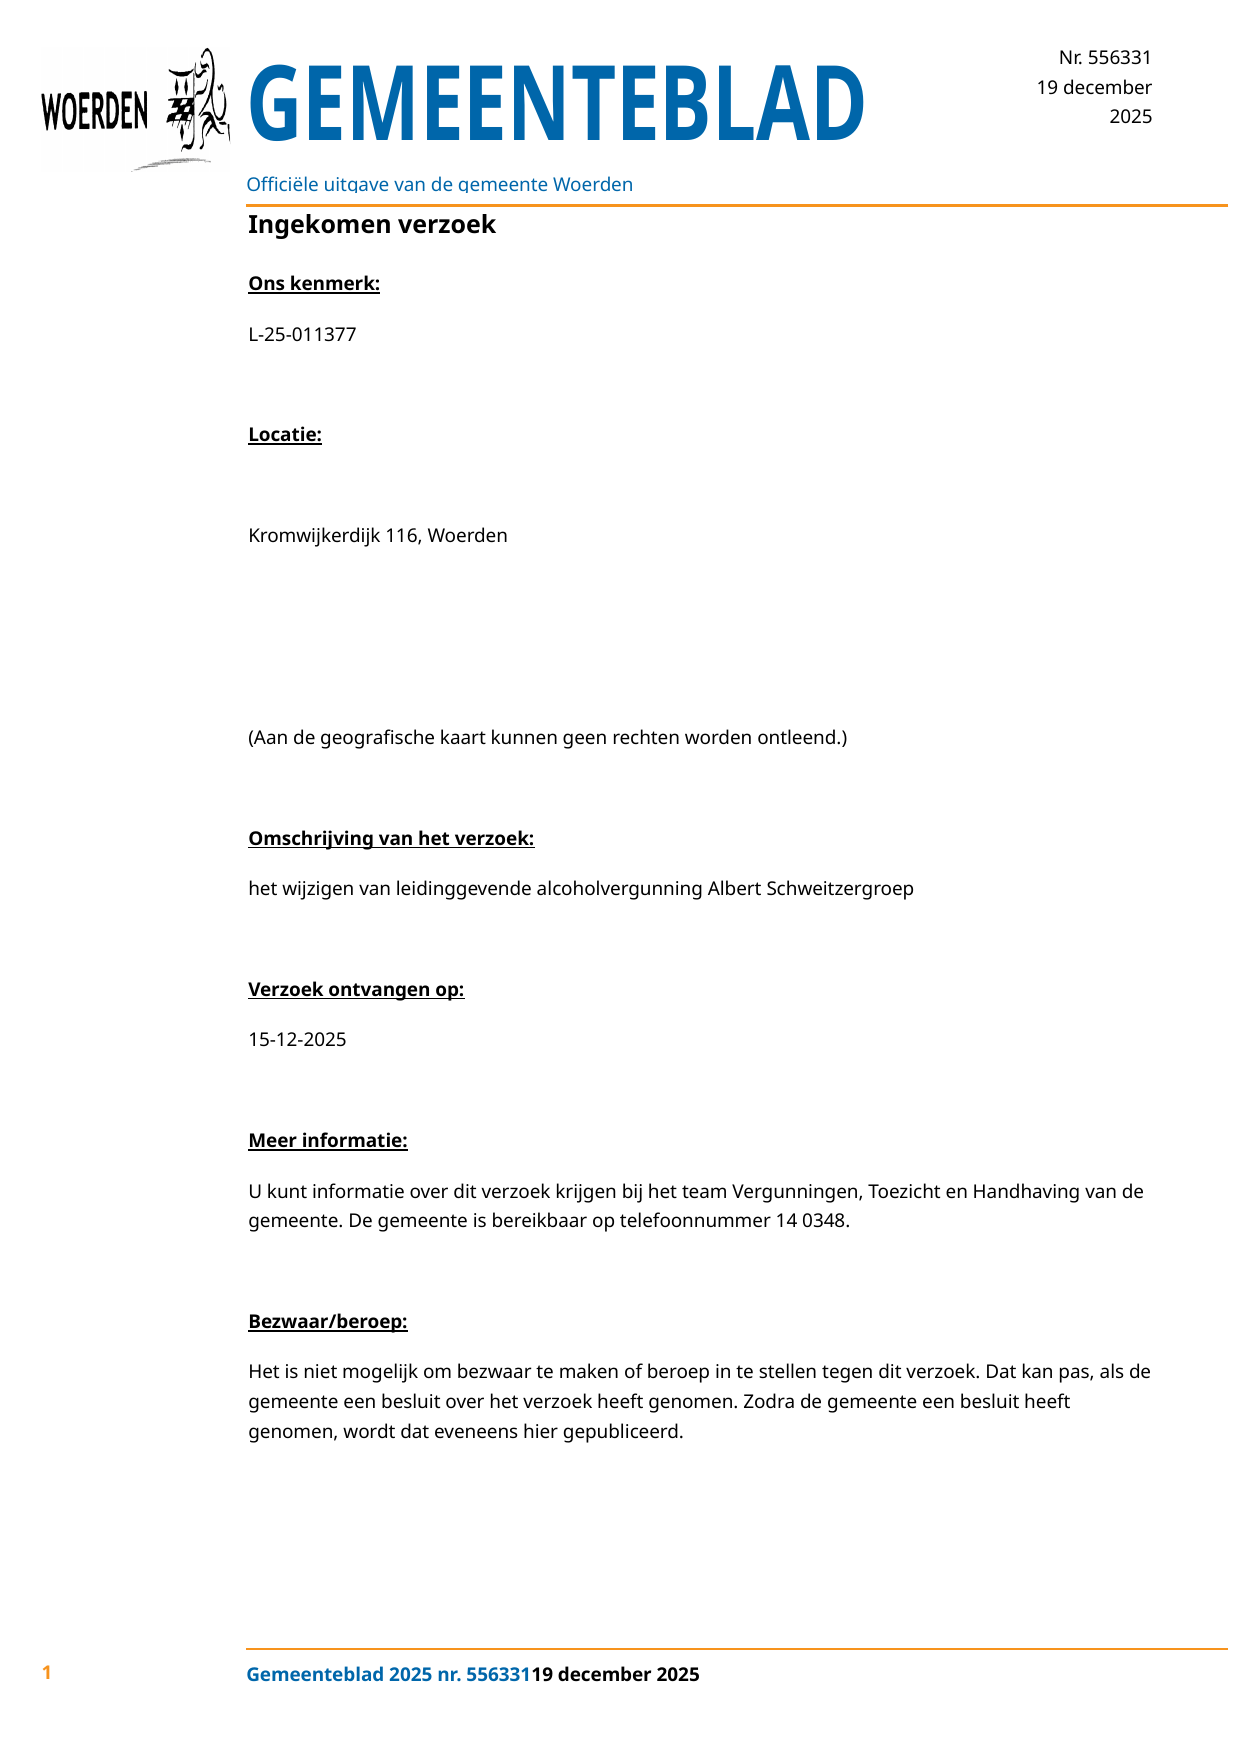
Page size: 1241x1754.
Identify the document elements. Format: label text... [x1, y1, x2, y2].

text U kunt informatie over dit verzoek krijgen bij het team Vergunningen, Toezicht en Handhaving van de gemeente. De gemeente is bereikbaar op telefoonnummer 14 0348. [248, 1178, 1152, 1233]
text het wijzigen van leidinggevende alcoholvergunning Albert Schweitzergroep [248, 875, 1152, 901]
text Ons kenmerk: [248, 270, 1152, 296]
text Meer informatie: [248, 1127, 1152, 1153]
text Locatie: [248, 422, 1152, 447]
text Ingekomen verzoek [248, 207, 1152, 241]
text Verzoek ontvangen op: [248, 976, 1152, 1002]
text Het is niet mogelijk om bezwaar te maken of beroep in te stellen tegen dit verzoek. Dat kan pas, als de gemeente een besluit over het verzoek heeft genomen. Zodra de gemeente een besluit heeft genomen, wordt dat eveneens hier gepubliceerd. [248, 1359, 1152, 1443]
text Kromwijkerdijk 116, Woerden [248, 522, 1152, 548]
text 15-12-2025 [248, 1027, 1152, 1052]
picture [41, 47, 231, 172]
text (Aan de geografische kaart kunnen geen rechten worden ontleend.) [248, 724, 1152, 750]
text Bezwaar/beroep: [248, 1308, 1152, 1334]
text Omschrijving van het verzoek: [248, 825, 1152, 851]
text L-25-011377 [248, 321, 1152, 346]
